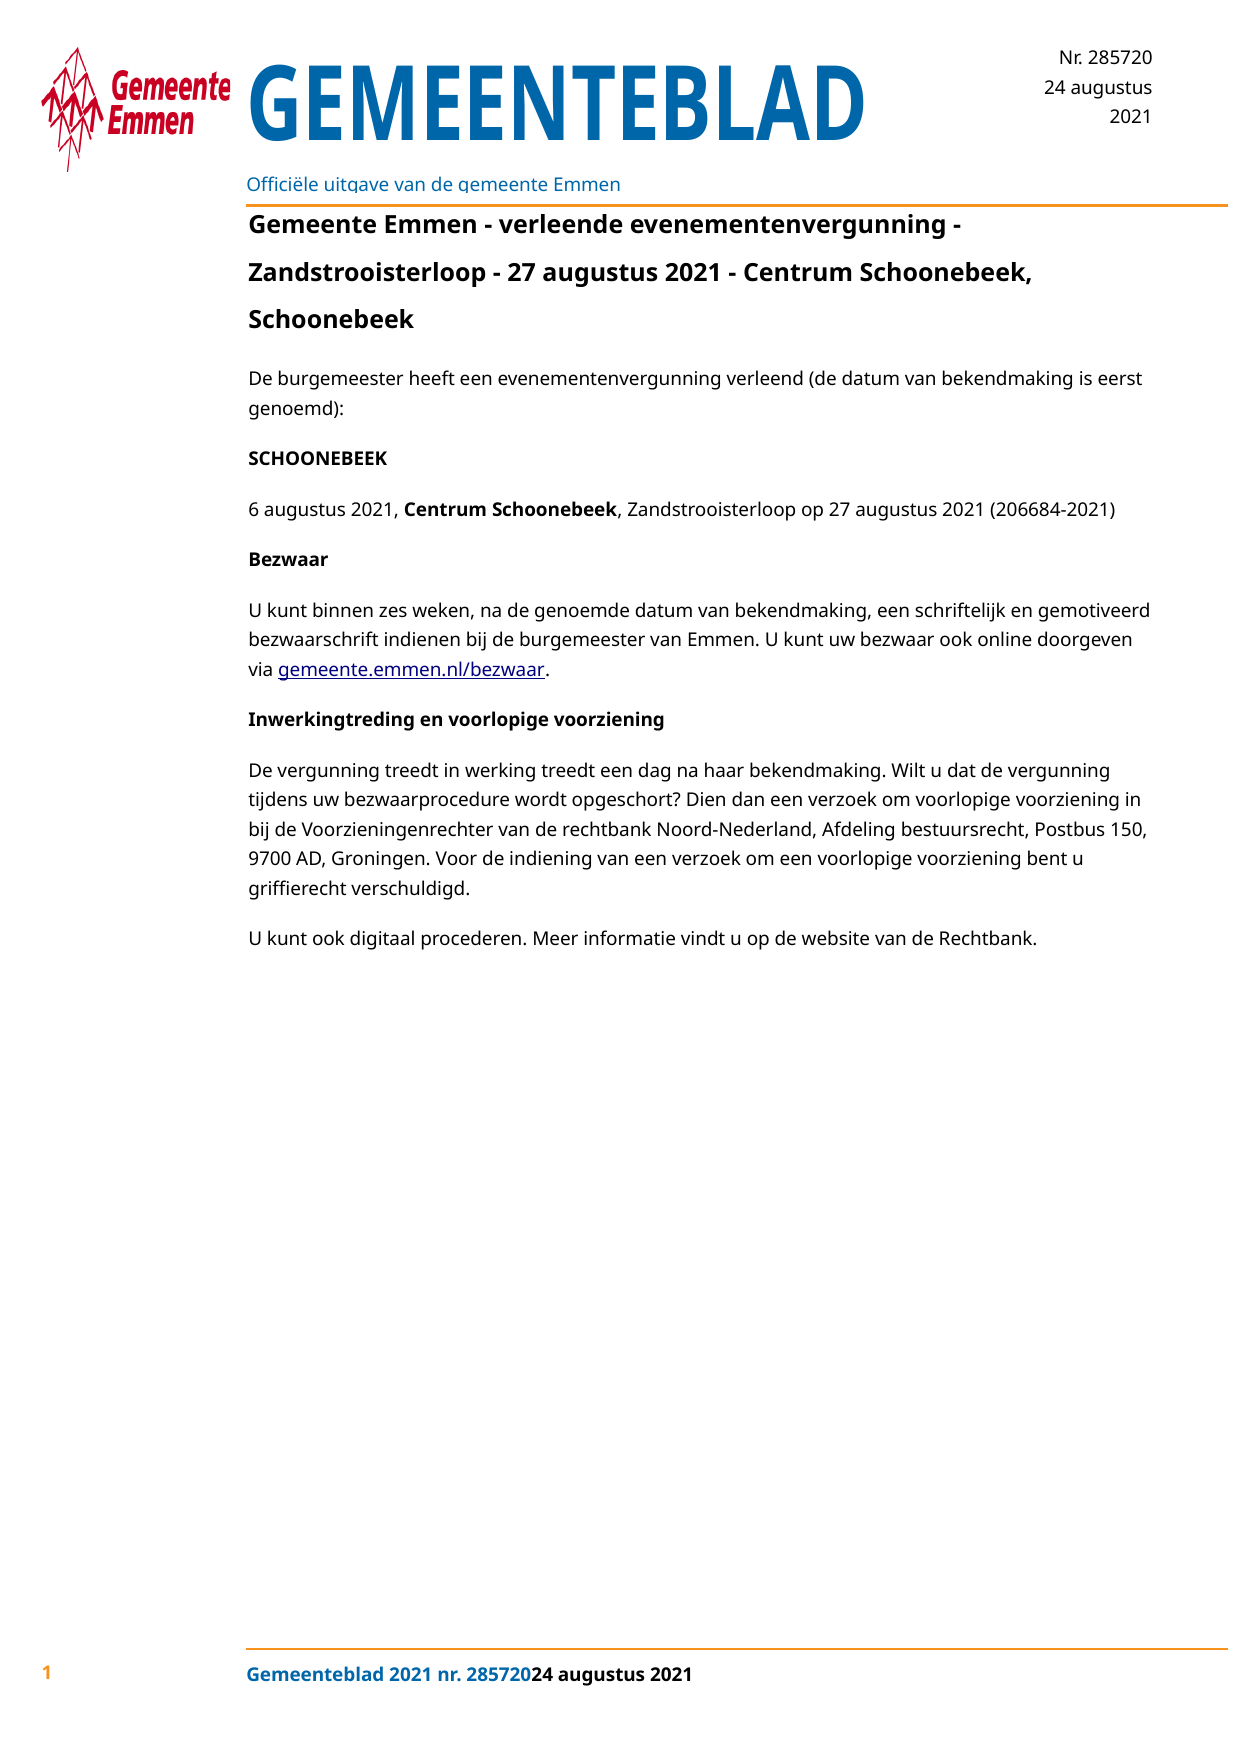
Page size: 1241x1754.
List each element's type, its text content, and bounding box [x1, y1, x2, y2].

text De burgemeester heeft een evenementenvergunning verleend (de datum van bekendmaking is eerst genoemd): [248, 366, 1152, 421]
text De vergunning treedt in werking treedt een dag na haar bekendmaking. Wilt u dat de vergunning tijdens uw bezwaarprocedure wordt opgeschort? Dien dan een verzoek om voorlopige voorziening in bij de Voorzieningenrechter van de rechtbank Noord-Nederland, Afdeling bestuursrecht, Postbus 150, 9700 AD, Groningen. Voor de indiening van een verzoek om een voorlopige voorziening bent u griffierecht verschuldigd. [248, 757, 1152, 901]
text Gemeente Emmen - verleende evenementenvergunning - Zandstrooisterloop - 27 augustus 2021 - Centrum Schoonebeek, Schoonebeek [248, 207, 1152, 336]
picture [41, 47, 231, 172]
text U kunt binnen zes weken, na de genoemde datum van bekendmaking, een schriftelijk en gemotiveerd bezwaarschrift indienen bij de burgemeester van Emmen. U kunt uw bezwaar ook online doorgeven via gemeente.emmen.nl/bezwaar. [248, 597, 1152, 682]
text U kunt ook digitaal procederen. Meer informatie vindt u op de website van de Rechtbank. [248, 926, 1152, 951]
text Inwerkingtreding en voorlopige voorziening [248, 706, 1152, 732]
text Bezwaar [248, 546, 1152, 572]
text SCHOONEBEEK [248, 446, 1152, 471]
text 6 augustus 2021, Centrum Schoonebeek, Zandstrooisterloop op 27 augustus 2021 (206684-2021) [248, 496, 1152, 522]
